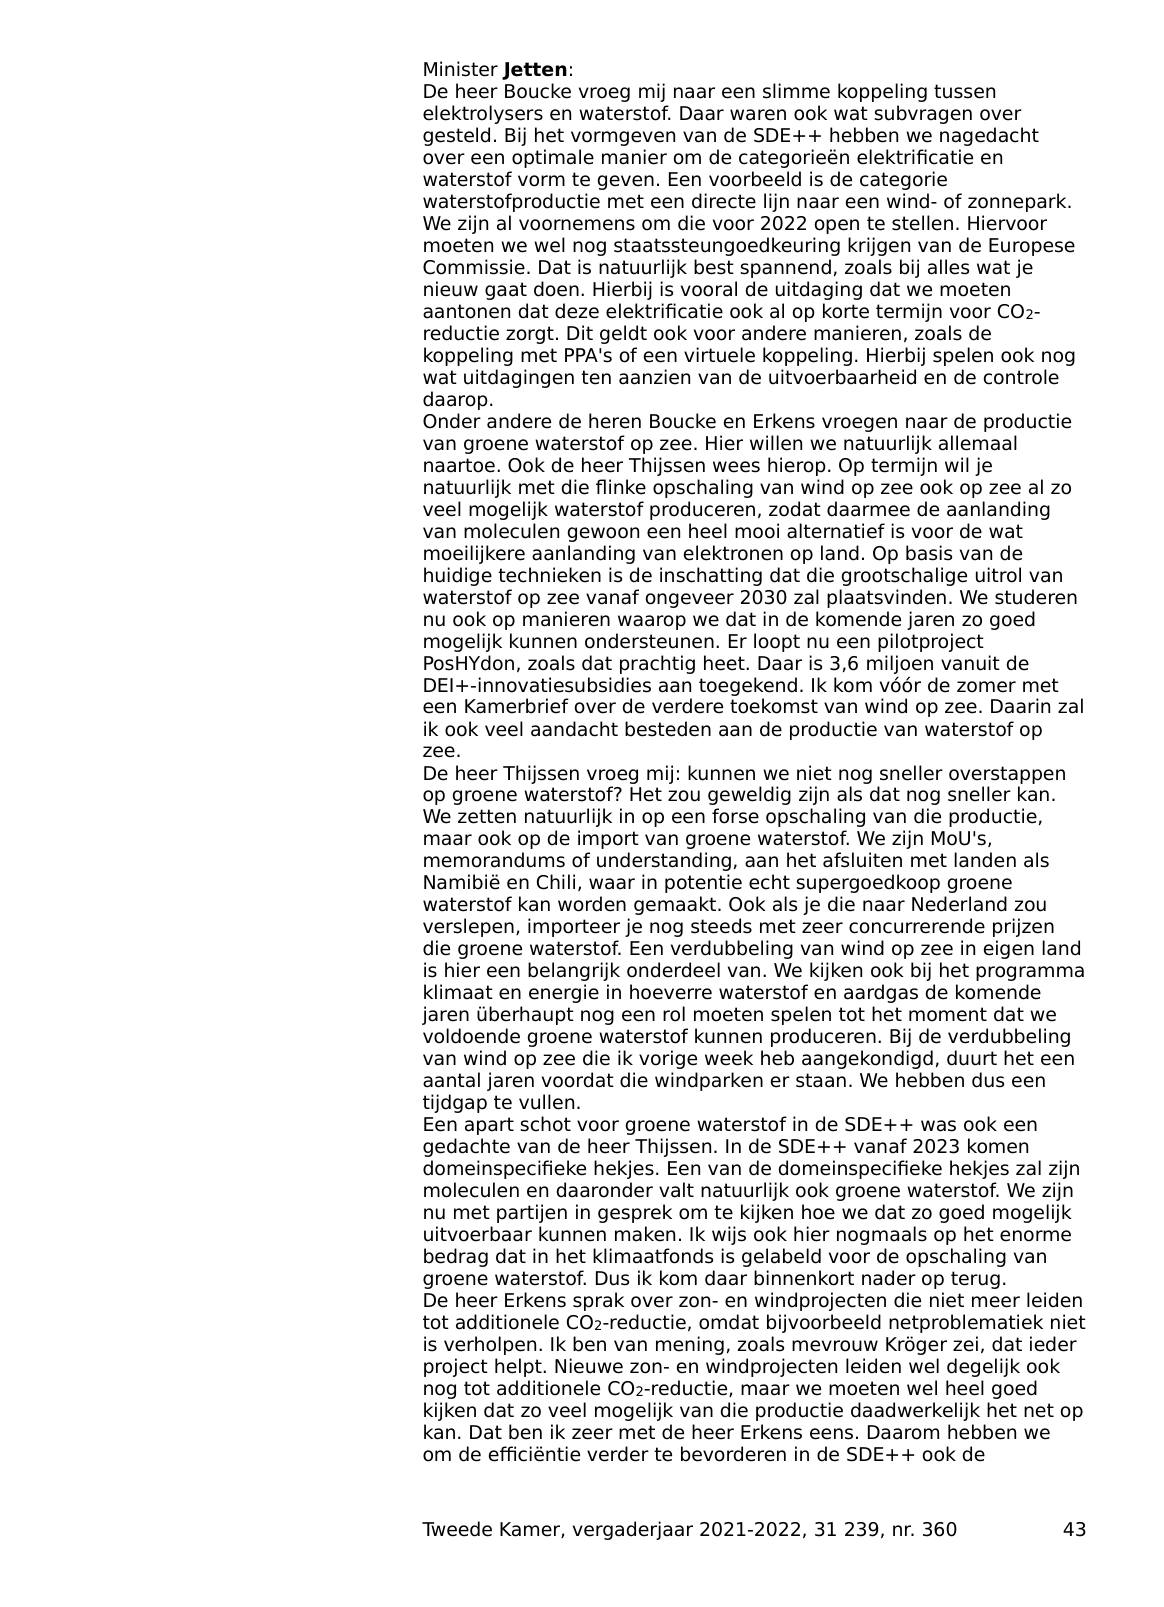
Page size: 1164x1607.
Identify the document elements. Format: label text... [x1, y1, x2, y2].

text Minister Jetten: [422, 59, 1087, 81]
text Een apart schot voor groene waterstof in de SDE++ was ook een gedachte van de heer Thijssen. In de SDE++ vanaf 2023 komen domeinspecifieke hekjes. Een van de domeinspecifieke hekjes zal zijn moleculen en daaronder valt natuurlijk ook groene waterstof. We zijn nu met partijen in gesprek om te kijken hoe we dat zo goed mogelijk uitvoerbaar kunnen maken. Ik wijs ook hier nogmaals op het enorme bedrag dat in het klimaatfonds is gelabeld voor de opschaling van groene waterstof. Dus ik kom daar binnenkort nader op terug. [422, 1114, 1087, 1290]
text Onder andere de heren Boucke en Erkens vroegen naar de productie van groene waterstof op zee. Hier willen we natuurlijk allemaal naartoe. Ook de heer Thijssen wees hierop. Op termijn wil je natuurlijk met die flinke opschaling van wind op zee ook op zee al zo veel mogelijk waterstof produceren, zodat daarmee de aanlanding van moleculen gewoon een heel mooi alternatief is voor de wat moeilijkere aanlanding van elektronen op land. Op basis van de huidige technieken is de inschatting dat die grootschalige uitrol van waterstof op zee vanaf ongeveer 2030 zal plaatsvinden. We studeren nu ook op manieren waarop we dat in de komende jaren zo goed mogelijk kunnen ondersteunen. Er loopt nu een pilotproject PosHYdon, zoals dat prachtig heet. Daar is 3,6 miljoen vanuit de DEI+-innovatiesubsidies aan toegekend. Ik kom vóór de zomer met een Kamerbrief over de verdere toekomst van wind op zee. Daarin zal ik ook veel aandacht besteden aan de productie van waterstof op zee. [422, 411, 1087, 762]
text De heer Boucke vroeg mij naar een slimme koppeling tussen elektrolysers en waterstof. Daar waren ook wat subvragen over gesteld. Bij het vormgeven van de SDE++ hebben we nagedacht over een optimale manier om de categorieën elektrificatie en waterstof vorm te geven. Een voorbeeld is de categorie waterstofproductie met een directe lijn naar een wind- of zonnepark. We zijn al voornemens om die voor 2022 open te stellen. Hiervoor moeten we wel nog staatssteungoedkeuring krijgen van de Europese Commissie. Dat is natuurlijk best spannend, zoals bij alles wat je nieuw gaat doen. Hierbij is vooral de uitdaging dat we moeten aantonen dat deze elektrificatie ook al op korte termijn voor CO2-reductie zorgt. Dit geldt ook voor andere manieren, zoals de koppeling met PPA's of een virtuele koppeling. Hierbij spelen ook nog wat uitdagingen ten aanzien van de uitvoerbaarheid en de controle daarop. [422, 81, 1087, 411]
text De heer Erkens sprak over zon- en windprojecten die niet meer leiden tot additionele CO2-reductie, omdat bijvoorbeeld netproblematiek niet is verholpen. Ik ben van mening, zoals mevrouw Kröger zei, dat ieder project helpt. Nieuwe zon- en windprojecten leiden wel degelijk ook nog tot additionele CO2-reductie, maar we moeten wel heel goed kijken dat zo veel mogelijk van die productie daadwerkelijk het net op kan. Dat ben ik zeer met de heer Erkens eens. Daarom hebben we om de efficiëntie verder te bevorderen in de SDE++ ook de [422, 1290, 1087, 1466]
text De heer Thijssen vroeg mij: kunnen we niet nog sneller overstappen op groene waterstof? Het zou geweldig zijn als dat nog sneller kan. We zetten natuurlijk in op een forse opschaling van die productie, maar ook op de import van groene waterstof. We zijn MoU's, memorandums of understanding, aan het afsluiten met landen als Namibië en Chili, waar in potentie echt supergoedkoop groene waterstof kan worden gemaakt. Ook als je die naar Nederland zou verslepen, importeer je nog steeds met zeer concurrerende prijzen die groene waterstof. Een verdubbeling van wind op zee in eigen land is hier een belangrijk onderdeel van. We kijken ook bij het programma klimaat en energie in hoeverre waterstof en aardgas de komende jaren überhaupt nog een rol moeten spelen tot het moment dat we voldoende groene waterstof kunnen produceren. Bij de verdubbeling van wind op zee die ik vorige week heb aangekondigd, duurt het een aantal jaren voordat die windparken er staan. We hebben dus een tijdgap te vullen. [422, 762, 1087, 1114]
